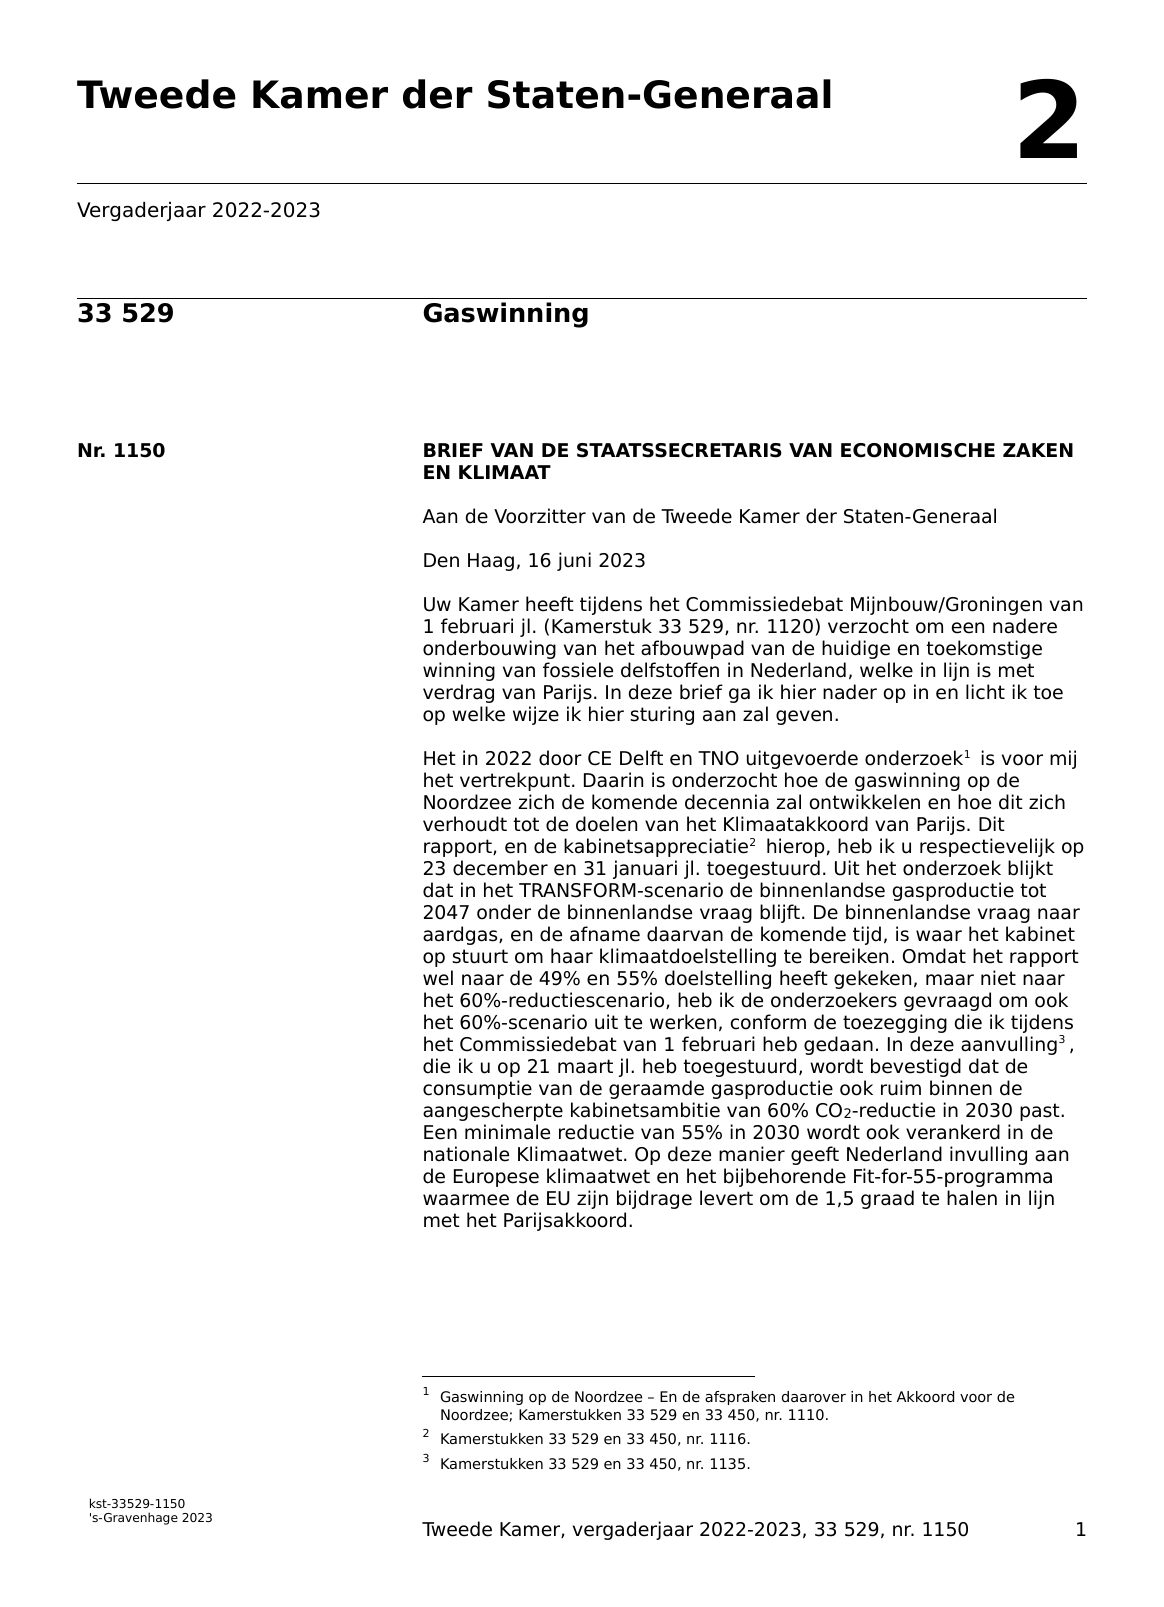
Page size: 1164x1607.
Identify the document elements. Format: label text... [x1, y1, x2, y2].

text Het in 2022 door CE Delft en TNO uitgevoerde onderzoek is voor mij het vertrekpunt. Daarin is onderzocht hoe de gaswinning op de Noordzee zich de komende decennia zal ontwikkelen en hoe dit zich verhoudt tot de doelen van het Klimaatakkoord van Parijs. Dit rapport, en de kabinetsappreciatie hierop, heb ik u respectievelijk op 23 december en 31 januari jl. toegestuurd. Uit het onderzoek blijkt dat in het TRANSFORM-scenario de binnenlandse gasproductie tot 2047 onder de binnenlandse vraag blijft. De binnenlandse vraag naar aardgas, en de afname daarvan de komende tijd, is waar het kabinet op stuurt om haar klimaatdoelstelling te bereiken. Omdat het rapport wel naar de 49% en 55% doelstelling heeft gekeken, maar niet naar het 60%-reductiescenario, heb ik de onderzoekers gevraagd om ook het 60%-scenario uit te werken, conform de toezegging die ik tijdens het Commissiedebat van 1 februari heb gedaan. In deze aanvulling, die ik u op 21 maart jl. heb toegestuurd, wordt bevestigd dat de consumptie van de geraamde gasproductie ook ruim binnen de aangescherpte kabinetsambitie van 60% CO2-reductie in 2030 past. Een minimale reductie van 55% in 2030 wordt ook verankerd in de nationale Klimaatwet. Op deze manier geeft Nederland invulling aan de Europese klimaatwet en het bijbehorende Fit-for-55-programma waarmee de EU zijn bijdrage levert om de 1,5 graad te halen in lijn met het Parijsakkoord. [422, 748, 1087, 1232]
text Aan de Voorzitter van de Tweede Kamer der Staten-Generaal [422, 506, 1087, 528]
text 's-Gravenhage 2023 [88, 1511, 323, 1525]
subtitle Nr. 1150 BRIEF VAN DE STAATSSECRETARIS VAN ECONOMISCHE ZAKEN EN KLIMAAT [77, 440, 1087, 484]
table_header 2 [886, 59, 1087, 183]
text Kamerstukken 33 529 en 33 450, nr. 1116. [422, 1427, 1087, 1449]
text Kamerstukken 33 529 en 33 450, nr. 1135. [422, 1452, 1087, 1474]
text Gaswinning op de Noordzee – En de afspraken daarover in het Akkoord voor de Noordzee; Kamerstukken 33 529 en 33 450, nr. 1110. [422, 1385, 1087, 1424]
text kst-33529-1150 [88, 1497, 323, 1511]
text Den Haag, 16 juni 2023 [422, 550, 1087, 572]
subtitle 33 529 Gaswinning [77, 299, 1087, 329]
table_header Tweede Kamer der Staten-Generaal [77, 59, 886, 183]
table_cell Vergaderjaar 2022-2023 [77, 184, 1087, 298]
text Uw Kamer heeft tijdens het Commissiedebat Mijnbouw/Groningen van 1 februari jl. (Kamerstuk 33 529, nr. 1120) verzocht om een nadere onderbouwing van het afbouwpad van de huidige en toekomstige winning van fossiele delfstoffen in Nederland, welke in lijn is met verdrag van Parijs. In deze brief ga ik hier nader op in en licht ik toe op welke wijze ik hier sturing aan zal geven. [422, 594, 1087, 726]
